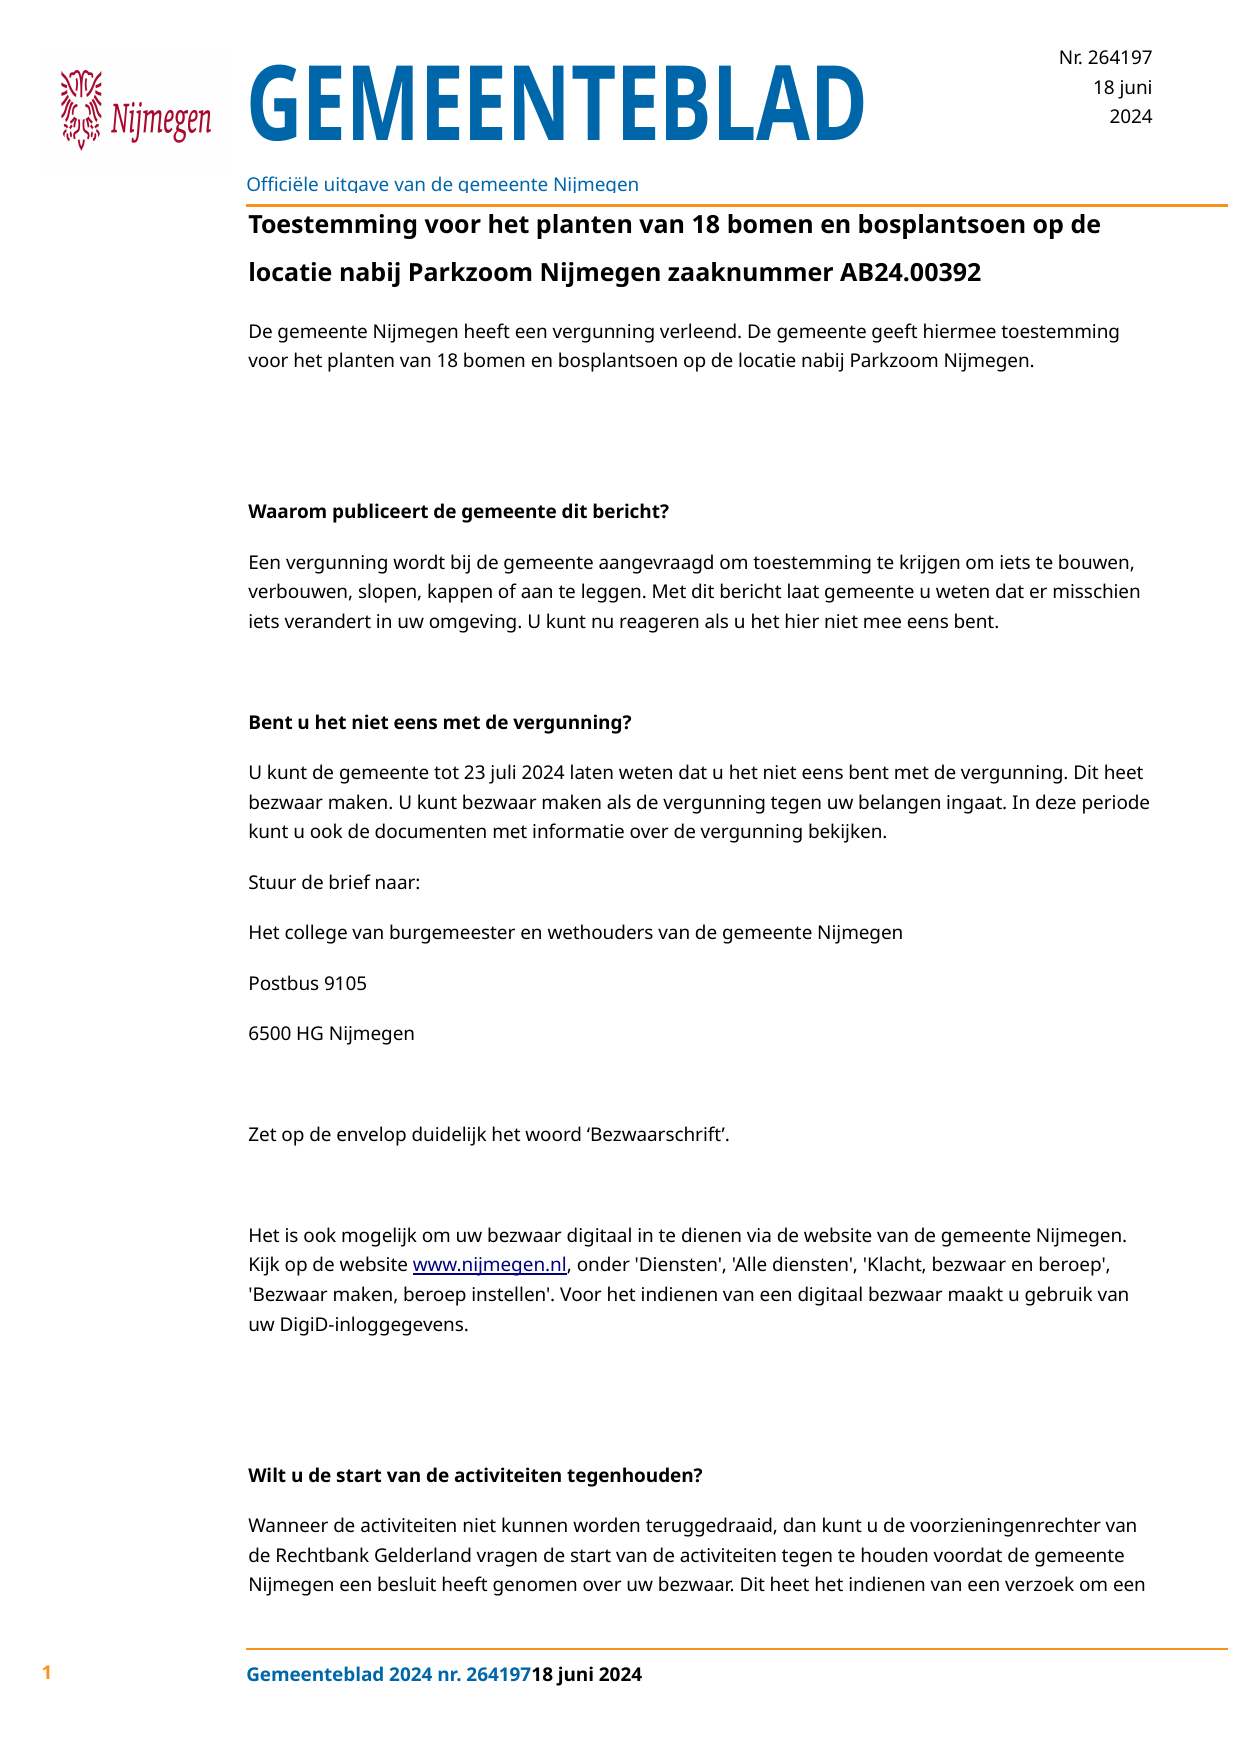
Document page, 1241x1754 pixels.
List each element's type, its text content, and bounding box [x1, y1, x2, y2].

text 6500 HG Nijmegen [248, 1020, 1152, 1046]
text De gemeente Nijmegen heeft een vergunning verleend. De gemeente geeft hiermee toestemming voor het planten van 18 bomen en bosplantsoen op de locatie nabij Parkzoom Nijmegen. [248, 318, 1152, 373]
picture [41, 47, 231, 172]
text Bent u het niet eens met de vergunning? [248, 709, 1152, 735]
text Het college van burgemeester en wethouders van de gemeente Nijmegen [248, 919, 1152, 945]
text Stuur de brief naar: [248, 869, 1152, 895]
text Toestemming voor het planten van 18 bomen en bosplantsoen op de locatie nabij Parkzoom Nijmegen zaaknummer AB24.00392 [248, 207, 1152, 288]
text Waarom publiceert de gemeente dit bericht? [248, 499, 1152, 524]
text Postbus 9105 [248, 970, 1152, 996]
text Een vergunning wordt bij de gemeente aangevraagd om toestemming te krijgen om iets te bouwen, verbouwen, slopen, kappen of aan te leggen. Met dit bericht laat gemeente u weten dat er misschien iets verandert in uw omgeving. U kunt nu reageren als u het hier niet mee eens bent. [248, 549, 1152, 634]
text Wilt u de start van de activiteiten tegenhouden? [248, 1462, 1152, 1488]
text Het is ook mogelijk om uw bezwaar digitaal in te dienen via de website van de gemeente Nijmegen. Kijk op de website www.nijmegen.nl, onder 'Diensten', 'Alle diensten', 'Klacht, bezwaar en beroep', 'Bezwaar maken, beroep instellen'. Voor het indienen van een digitaal bezwaar maakt u gebruik van uw DigiD-inloggegevens. [248, 1222, 1152, 1337]
text U kunt de gemeente tot 23 juli 2024 laten weten dat u het niet eens bent met de vergunning. Dit heet bezwaar maken. U kunt bezwaar maken als de vergunning tegen uw belangen ingaat. In deze periode kunt u ook de documenten met informatie over de vergunning bekijken. [248, 759, 1152, 844]
text Wanneer de activiteiten niet kunnen worden teruggedraaid, dan kunt u de voorzieningenrechter van de Rechtbank Gelderland vragen de start van de activiteiten tegen te houden voordat de gemeente Nijmegen een besluit heeft genomen over uw bezwaar. Dit heet het indienen van een verzoek om een [248, 1512, 1152, 1597]
text Zet op de envelop duidelijk het woord ‘Bezwaarschrift’. [248, 1121, 1152, 1147]
